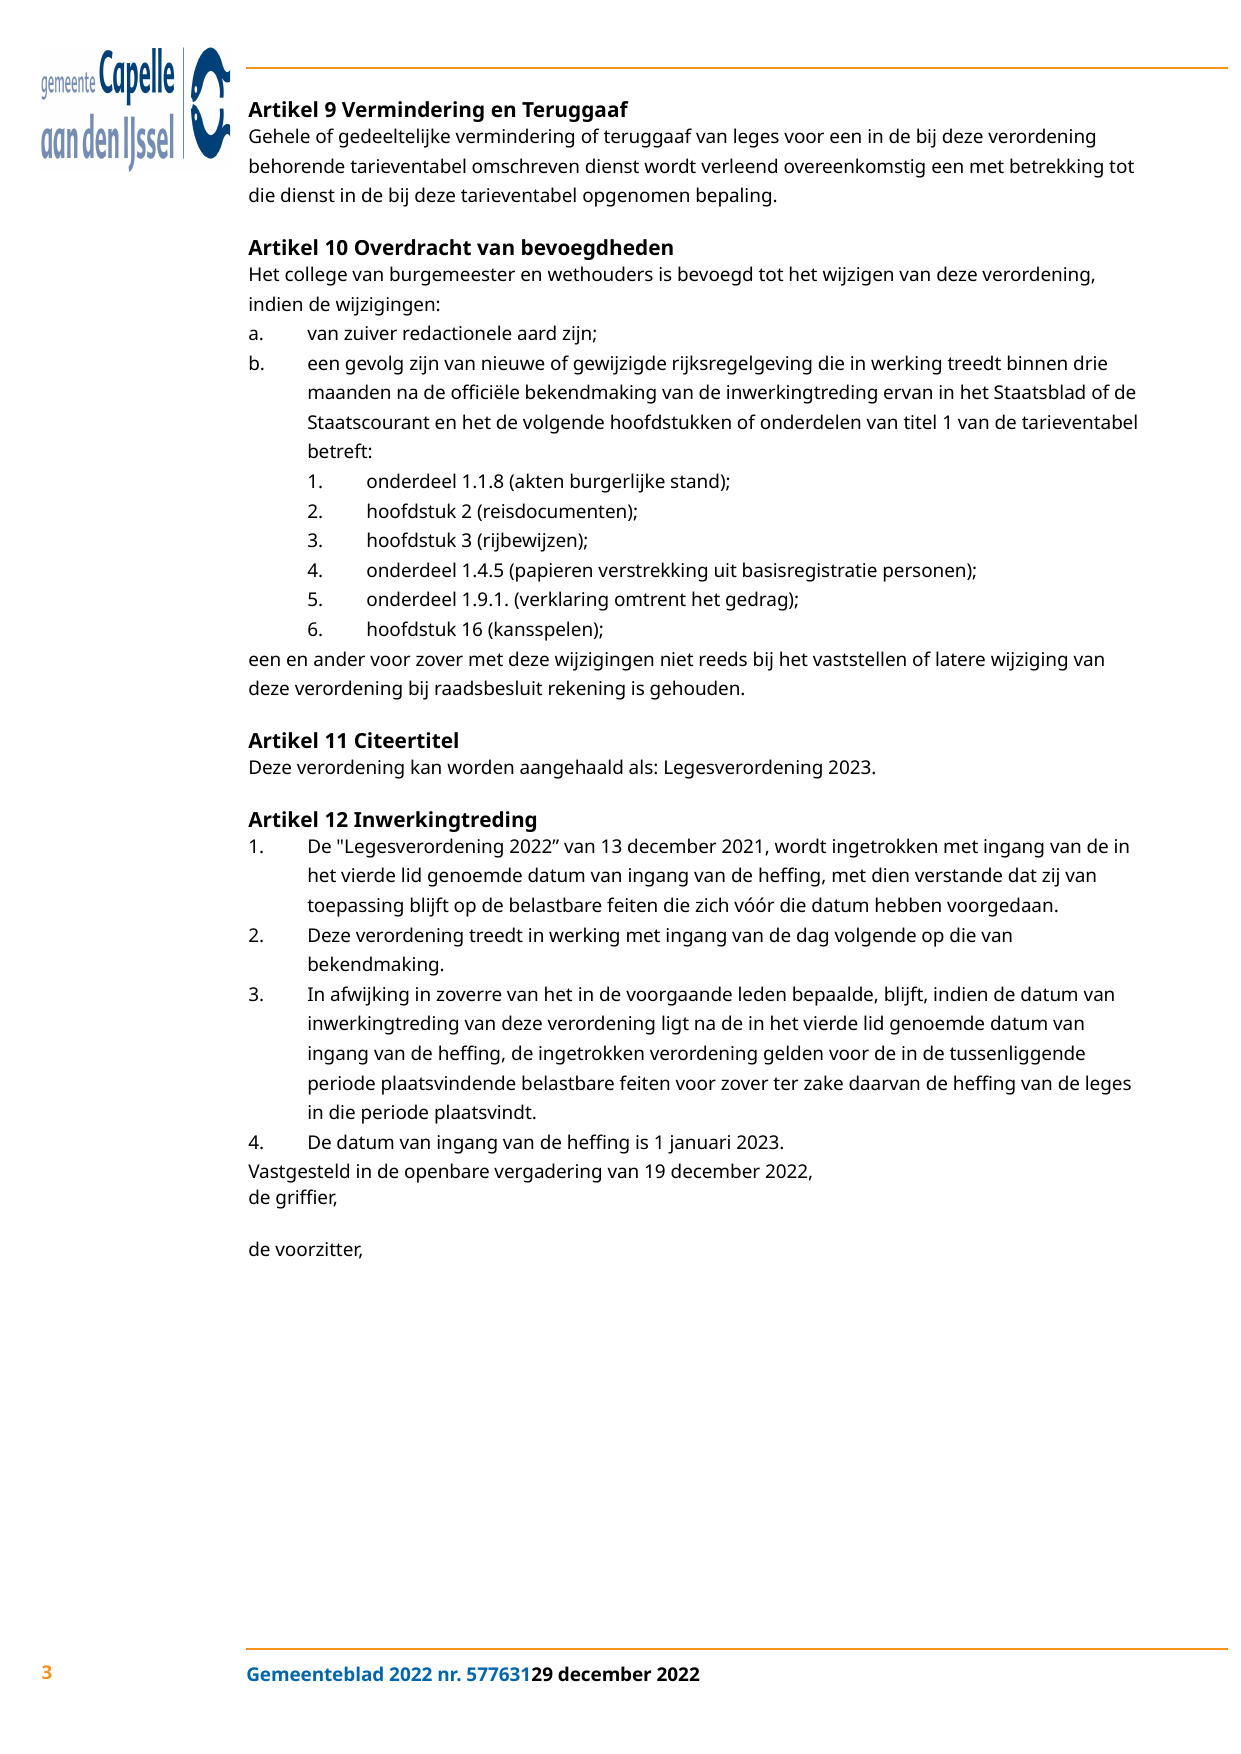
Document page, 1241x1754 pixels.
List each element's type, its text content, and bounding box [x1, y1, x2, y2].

list een gevolg zijn van nieuwe of gewijzigde rijksregelgeving die in werking treedt binnen drie maanden na de officiële bekendmaking van de inwerkingtreding ervan in het Staatsblad of de Staatscourant en het de volgende hoofdstukken of onderdelen van titel 1 van de tarieventabel betreft: [248, 350, 1152, 464]
text Artikel 12 Inwerkingtreding [248, 805, 1152, 833]
picture [41, 47, 231, 172]
list onderdeel 1.4.5 (papieren verstrekking uit basisregistratie personen); [307, 557, 1152, 583]
list hoofdstuk 2 (reisdocumenten); [307, 498, 1152, 524]
list hoofdstuk 3 (rijbewijzen); [307, 527, 1152, 553]
list De datum van ingang van de heffing is 1 januari 2023. [248, 1129, 1152, 1155]
list onderdeel 1.1.8 (akten burgerlijke stand); [307, 468, 1152, 494]
list Deze verordening treedt in werking met ingang van de dag volgende op die van bekendmaking. [248, 922, 1152, 977]
text Het college van burgemeester en wethouders is bevoegd tot het wijzigen van deze verordening, indien de wijzigingen: [248, 261, 1152, 317]
list van zuiver redactionele aard zijn; [248, 320, 1152, 346]
text de voorzitter, [248, 1236, 1152, 1261]
list hoofdstuk 16 (kansspelen); [307, 616, 1152, 642]
text Artikel 9 Vermindering en Teruggaaf [248, 95, 1152, 123]
text Deze verordening kan worden aangehaald als: Legesverordening 2023. [248, 754, 1152, 780]
text Artikel 11 Citeertitel [248, 726, 1152, 754]
list De "Legesverordening 2022” van 13 december 2021, wordt ingetrokken met ingang van de in het vierde lid genoemde datum van ingang van de heffing, met dien verstande dat zij van toepassing blijft op de belastbare feiten die zich vóór die datum hebben voorgedaan. [248, 833, 1152, 918]
list In afwijking in zoverre van het in de voorgaande leden bepaalde, blijft, indien de datum van inwerkingtreding van deze verordening ligt na de in het vierde lid genoemde datum van ingang van de heffing, de ingetrokken verordening gelden voor de in de tussenliggende periode plaatsvindende belastbare feiten voor zover ter zake daarvan de heffing van de leges in die periode plaatsvindt. [248, 981, 1152, 1125]
text een en ander voor zover met deze wijzigingen niet reeds bij het vaststellen of latere wijziging van deze verordening bij raadsbesluit rekening is gehouden. [248, 646, 1152, 701]
text de griffier, [248, 1184, 1152, 1210]
text Artikel 10 Overdracht van bevoegdheden [248, 233, 1152, 261]
text Vastgesteld in de openbare vergadering van 19 december 2022, [248, 1158, 1152, 1184]
list onderdeel 1.9.1. (verklaring omtrent het gedrag); [307, 587, 1152, 612]
text Gehele of gedeeltelijke vermindering of teruggaaf van leges voor een in de bij deze verordening behorende tarieventabel omschreven dienst wordt verleend overeenkomstig een met betrekking tot die dienst in de bij deze tarieventabel opgenomen bepaling. [248, 123, 1152, 208]
